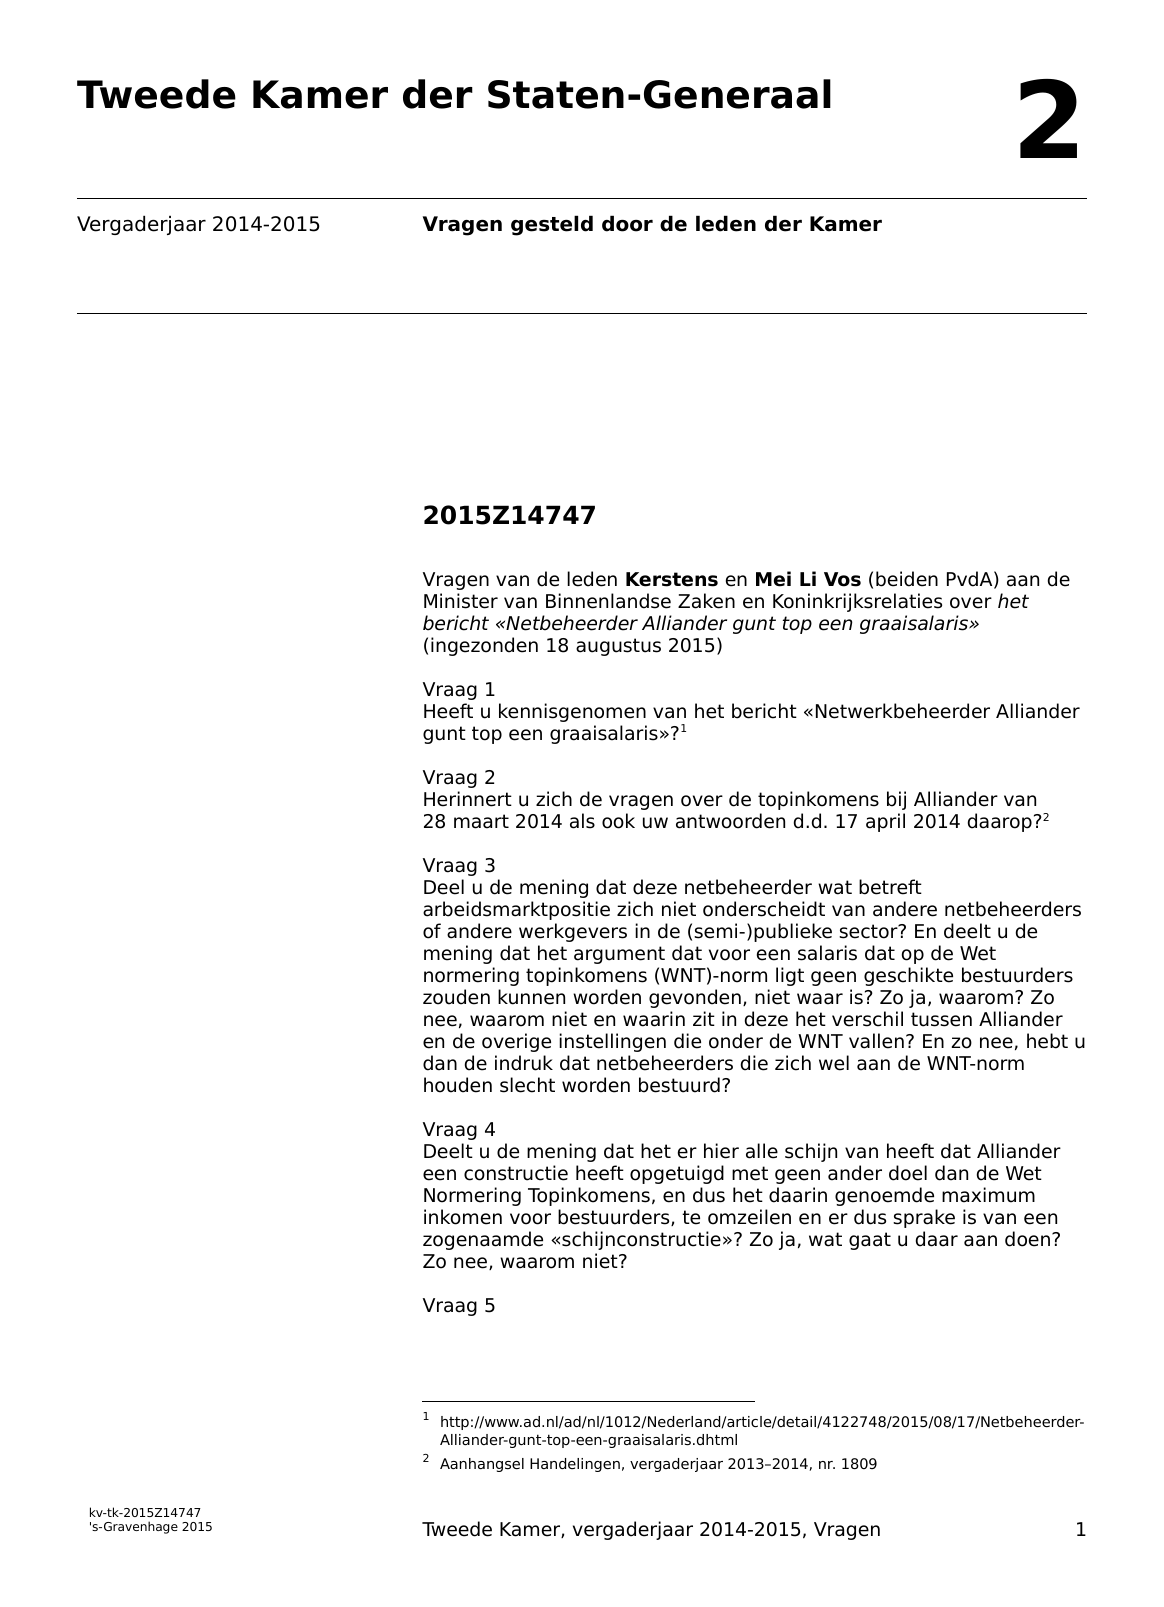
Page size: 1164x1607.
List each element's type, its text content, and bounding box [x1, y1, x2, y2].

text http://www.ad.nl/ad/nl/1012/Nederland/article/detail/4122748/2015/08/17/Netbeheerder-Alliander-gunt-top-een-graaisalaris.dhtml [422, 1410, 1087, 1449]
text Vraag 3 [422, 855, 1087, 877]
text Vraag 1 [422, 679, 1087, 701]
table_cell Vergaderjaar 2014-2015 [77, 199, 422, 313]
table_header 2 [886, 59, 1087, 198]
table_cell Vragen gesteld door de leden der Kamer [422, 199, 1087, 313]
text Heeft u kennisgenomen van het bericht «Netwerkbeheerder Alliander gunt top een graaisalaris»? [422, 701, 1087, 745]
text 2015Z14747 [422, 501, 1087, 531]
text Deel u de mening dat deze netbeheerder wat betreft arbeidsmarktpositie zich niet onderscheidt van andere netbeheerders of andere werkgevers in de (semi-)publieke sector? En deelt u de mening dat het argument dat voor een salaris dat op de Wet normering topinkomens (WNT)-norm ligt geen geschikte bestuurders zouden kunnen worden gevonden, niet waar is? Zo ja, waarom? Zo nee, waarom niet en waarin zit in deze het verschil tussen Alliander en de overige instellingen die onder de WNT vallen? En zo nee, hebt u dan de indruk dat netbeheerders die zich wel aan de WNT-norm houden slecht worden bestuurd? [422, 877, 1087, 1097]
text Vraag 5 [422, 1295, 1087, 1317]
text Vraag 2 [422, 767, 1087, 789]
text Deelt u de mening dat het er hier alle schijn van heeft dat Alliander een constructie heeft opgetuigd met geen ander doel dan de Wet Normering Topinkomens, en dus het daarin genoemde maximum inkomen voor bestuurders, te omzeilen en er dus sprake is van een zogenaamde «schijnconstructie»? Zo ja, wat gaat u daar aan doen? Zo nee, waarom niet? [422, 1141, 1087, 1273]
text Vraag 4 [422, 1119, 1087, 1141]
text Aanhangsel Handelingen, vergaderjaar 2013–2014, nr. 1809 [422, 1452, 1087, 1474]
text 's-Gravenhage 2015 [88, 1520, 323, 1534]
table_header Tweede Kamer der Staten-Generaal [77, 59, 886, 198]
text Vragen van de leden Kerstens en Mei Li Vos (beiden PvdA) aan de Minister van Binnenlandse Zaken en Koninkrijksrelaties over het bericht «Netbeheerder Alliander gunt top een graaisalaris» (ingezonden 18 augustus 2015) [422, 569, 1087, 657]
text kv-tk-2015Z14747 [88, 1506, 323, 1520]
text Herinnert u zich de vragen over de topinkomens bij Alliander van 28 maart 2014 als ook uw antwoorden d.d. 17 april 2014 daarop? [422, 789, 1087, 833]
